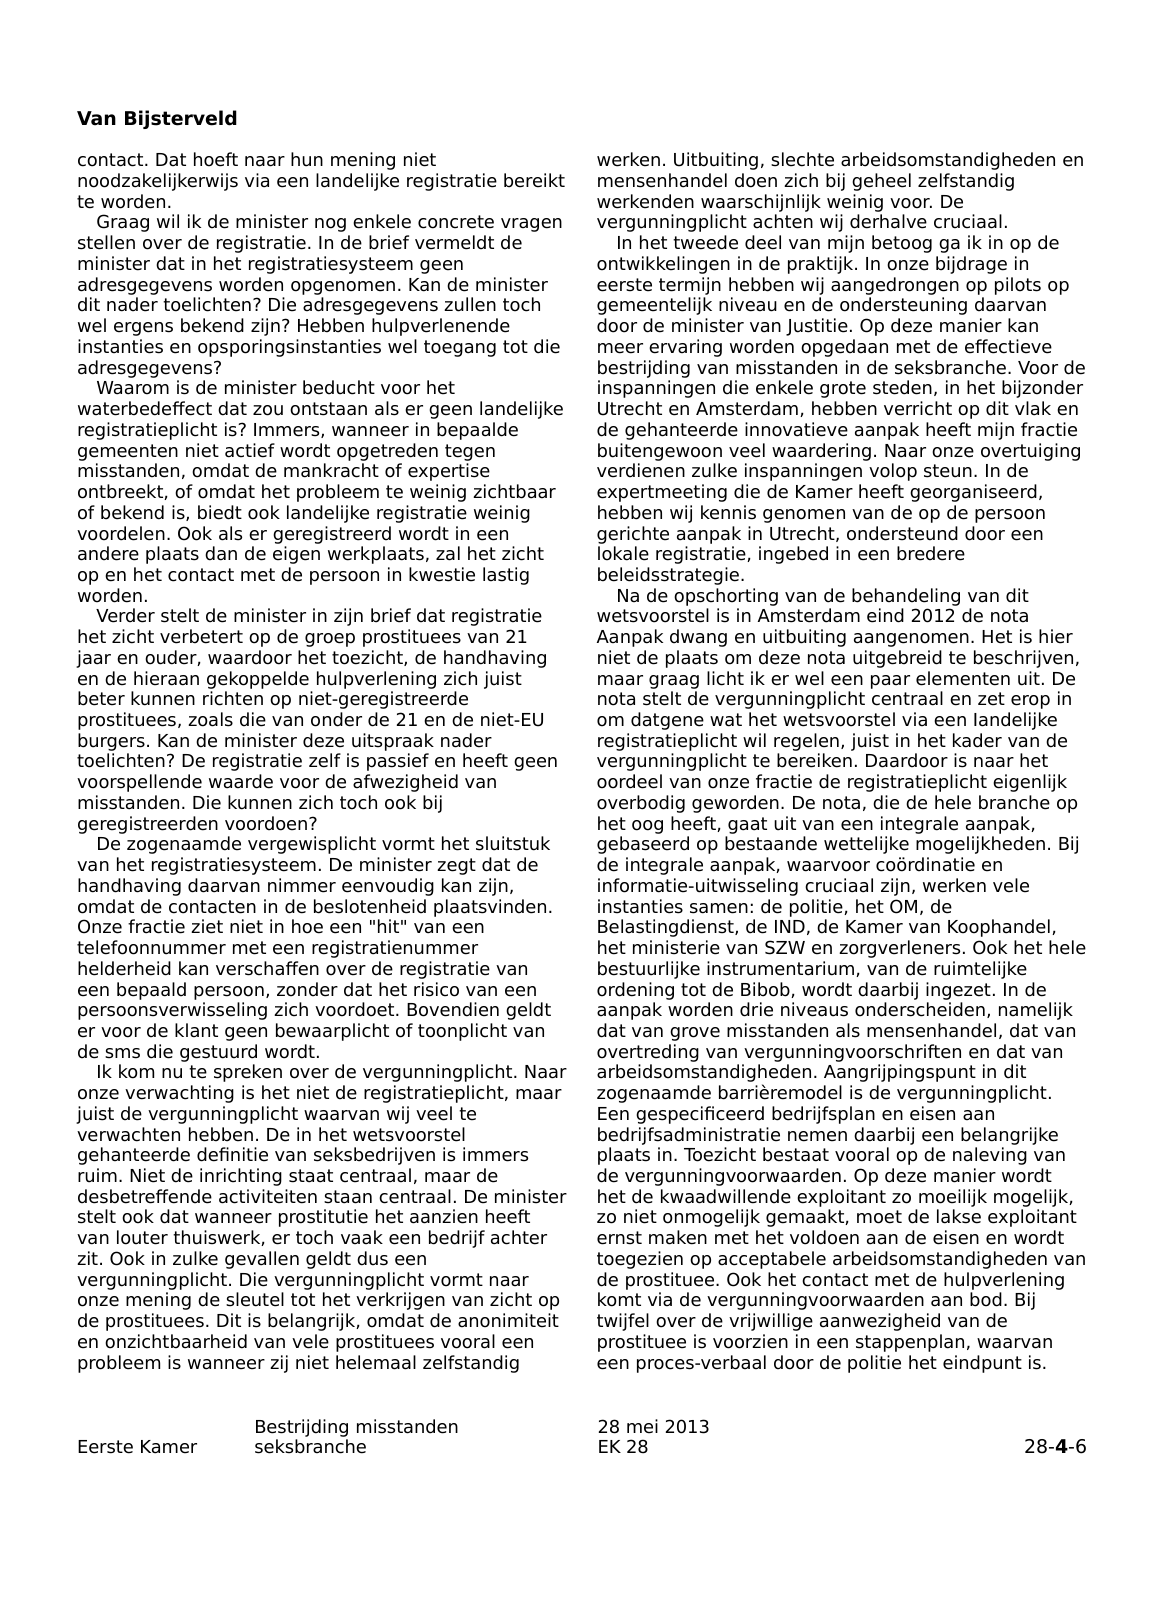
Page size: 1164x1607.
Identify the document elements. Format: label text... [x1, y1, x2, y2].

text Na de opschorting van de behandeling van dit wetsvoorstel is in Amsterdam eind 2012 de nota Aanpak dwang en uitbuiting aangenomen. Het is hier niet de plaats om deze nota uitgebreid te beschrijven, maar graag licht ik er wel een paar elementen uit. De nota stelt de vergunningplicht centraal en zet erop in om datgene wat het wetsvoorstel via een Iandelijke registratieplicht wil regelen, juist in het kader van de vergunningplicht te bereiken. Daardoor is naar het oordeel van onze fractie de registratieplicht eigenlijk overbodig geworden. De nota, die de hele branche op het oog heeft, gaat uit van een integrale aanpak, gebaseerd op bestaande wettelijke mogelijkheden. Bij de integrale aanpak, waarvoor coördinatie en informatie-uitwisseling cruciaal zijn, werken vele instanties samen: de politie, het OM, de Belastingdienst, de IND, de Kamer van Koophandel, het ministerie van SZW en zorgverleners. Ook het hele bestuurlijke instrumentarium, van de ruimtelijke ordening tot de Bibob, wordt daarbij ingezet. In de aanpak worden drie niveaus onderscheiden, namelijk dat van grove misstanden als mensenhandel, dat van overtreding van vergunningvoorschriften en dat van arbeidsomstandigheden. Aangrijpingspunt in dit zogenaamde barrièremodel is de vergunningplicht. Een gespecificeerd bedrijfsplan en eisen aan bedrijfsadministratie nemen daarbij een belangrijke plaats in. Toezicht bestaat vooral op de naleving van de vergunningvoorwaarden. Op deze manier wordt het de kwaadwillende exploitant zo moeilijk mogelijk, zo niet onmogelijk gemaakt, moet de lakse exploitant ernst maken met het voldoen aan de eisen en wordt toegezien op acceptabele arbeidsomstandigheden van de prostituee. Ook het contact met de hulpverlening komt via de vergunningvoorwaarden aan bod. Bij twijfel over de vrijwillige aanwezigheid van de prostituee is voorzien in een stappenplan, waarvan een proces-verbaal door de politie het eindpunt is. [596, 586, 1087, 1373]
text Graag wil ik de minister nog enkele concrete vragen stellen over de registratie. In de brief vermeldt de minister dat in het registratiesysteem geen adresgegevens worden opgenomen. Kan de minister dit nader toelichten? Die adresgegevens zullen toch wel ergens bekend zijn? Hebben hulpverlenende instanties en opsporingsinstanties wel toegang tot die adresgegevens? [77, 212, 567, 378]
text In het tweede deel van mijn betoog ga ik in op de ontwikkelingen in de praktijk. In onze bijdrage in eerste termijn hebben wij aangedrongen op pilots op gemeentelijk niveau en de ondersteuning daarvan door de minister van Justitie. Op deze manier kan meer ervaring worden opgedaan met de effectieve bestrijding van misstanden in de seksbranche. Voor de inspanningen die enkele grote steden, in het bijzonder Utrecht en Amsterdam, hebben verricht op dit vlak en de gehanteerde innovatieve aanpak heeft mijn fractie buitengewoon veel waardering. Naar onze overtuiging verdienen zulke inspanningen volop steun. In de expertmeeting die de Kamer heeft georganiseerd, hebben wij kennis genomen van de op de persoon gerichte aanpak in Utrecht, ondersteund door een lokale registratie, ingebed in een bredere beleidsstrategie. [596, 233, 1087, 586]
text Ik kom nu te spreken over de vergunningplicht. Naar onze verwachting is het niet de registratieplicht, maar juist de vergunningplicht waarvan wij veel te verwachten hebben. De in het wetsvoorstel gehanteerde definitie van seksbedrijven is immers ruim. Niet de inrichting staat centraal, maar de desbetreffende activiteiten staan centraal. De minister stelt ook dat wanneer prostitutie het aanzien heeft van louter thuiswerk, er toch vaak een bedrijf achter zit. Ook in zulke gevallen geldt dus een vergunningplicht. Die vergunningplicht vormt naar onze mening de sleutel tot het verkrijgen van zicht op de prostituees. Dit is belangrijk, omdat de anonimiteit en onzichtbaarheid van vele prostituees vooral een probleem is wanneer zij niet helemaal zelfstandig [77, 1062, 567, 1373]
text De zogenaamde vergewisplicht vormt het sluitstuk van het registratiesysteem. De minister zegt dat de handhaving daarvan nimmer eenvoudig kan zijn, omdat de contacten in de beslotenheid plaatsvinden. Onze fractie ziet niet in hoe een "hit" van een telefoonnummer met een registratienummer helderheid kan verschaffen over de registratie van een bepaald persoon, zonder dat het risico van een persoonsverwisseling zich voordoet. Bovendien geldt er voor de klant geen bewaarplicht of toonplicht van de sms die gestuurd wordt. [77, 834, 567, 1062]
text Waarom is de minister beducht voor het waterbedeffect dat zou ontstaan als er geen landelijke registratieplicht is? Immers, wanneer in bepaalde gemeenten niet actief wordt opgetreden tegen misstanden, omdat de mankracht of expertise ontbreekt, of omdat het probleem te weinig zichtbaar of bekend is, biedt ook landelijke registratie weinig voordelen. Ook als er geregistreerd wordt in een andere plaats dan de eigen werkplaats, zal het zicht op en het contact met de persoon in kwestie lastig worden. [77, 378, 567, 606]
text werken. Uitbuiting, slechte arbeidsomstandigheden en mensenhandel doen zich bij geheel zelfstandig werkenden waarschijnlijk weinig voor. De vergunningplicht achten wij derhalve cruciaal. [596, 150, 1087, 233]
text Verder stelt de minister in zijn brief dat registratie het zicht verbetert op de groep prostituees van 21 jaar en ouder, waardoor het toezicht, de handhaving en de hieraan gekoppelde hulpverlening zich juist beter kunnen richten op niet-geregistreerde prostituees, zoals die van onder de 21 en de niet-EU burgers. Kan de minister deze uitspraak nader toelichten? De registratie zelf is passief en heeft geen voorspellende waarde voor de afwezigheid van misstanden. Die kunnen zich toch ook bij geregistreerden voordoen? [77, 606, 567, 834]
text contact. Dat hoeft naar hun mening niet noodzakelijkerwijs via een landelijke registratie bereikt te worden. [77, 150, 567, 212]
